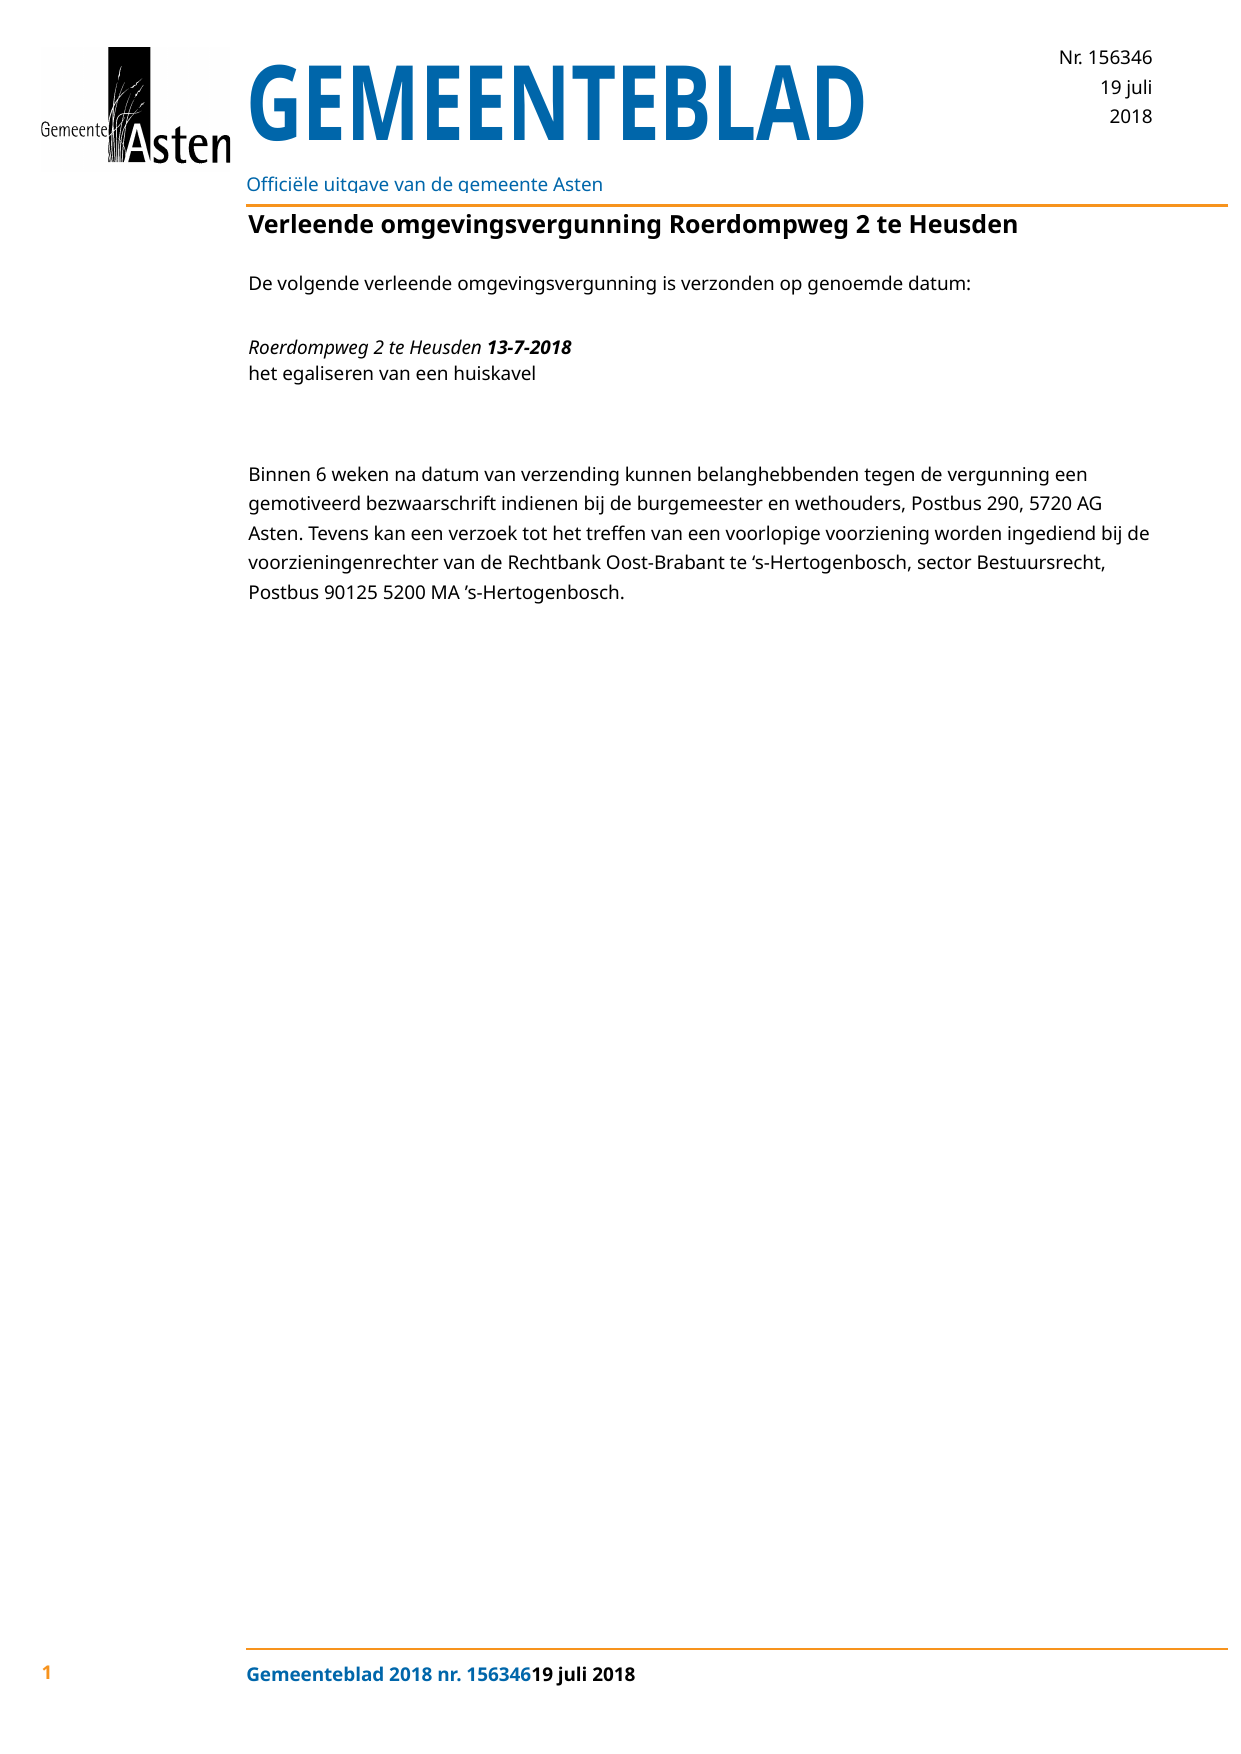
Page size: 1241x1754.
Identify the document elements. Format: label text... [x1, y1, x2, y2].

text Roerdompweg 2 te Heusden 13-7-2018 [248, 334, 1152, 360]
text De volgende verleende omgevingsvergunning is verzonden op genoemde datum: [248, 270, 1152, 296]
text Verleende omgevingsvergunning Roerdompweg 2 te Heusden [248, 207, 1152, 241]
text het egaliseren van een huiskavel [248, 360, 1152, 386]
picture [41, 47, 231, 172]
text Binnen 6 weken na datum van verzending kunnen belanghebbenden tegen de vergunning een gemotiveerd bezwaarschrift indienen bij de burgemeester en wethouders, Postbus 290, 5720 AG Asten. Tevens kan een verzoek tot het treffen van een voorlopige voorziening worden ingediend bij de voorzieningenrechter van de Rechtbank Oost-Brabant te ‘s-Hertogenbosch, sector Bestuursrecht, Postbus 90125 5200 MA ’s-Hertogenbosch. [248, 461, 1152, 605]
